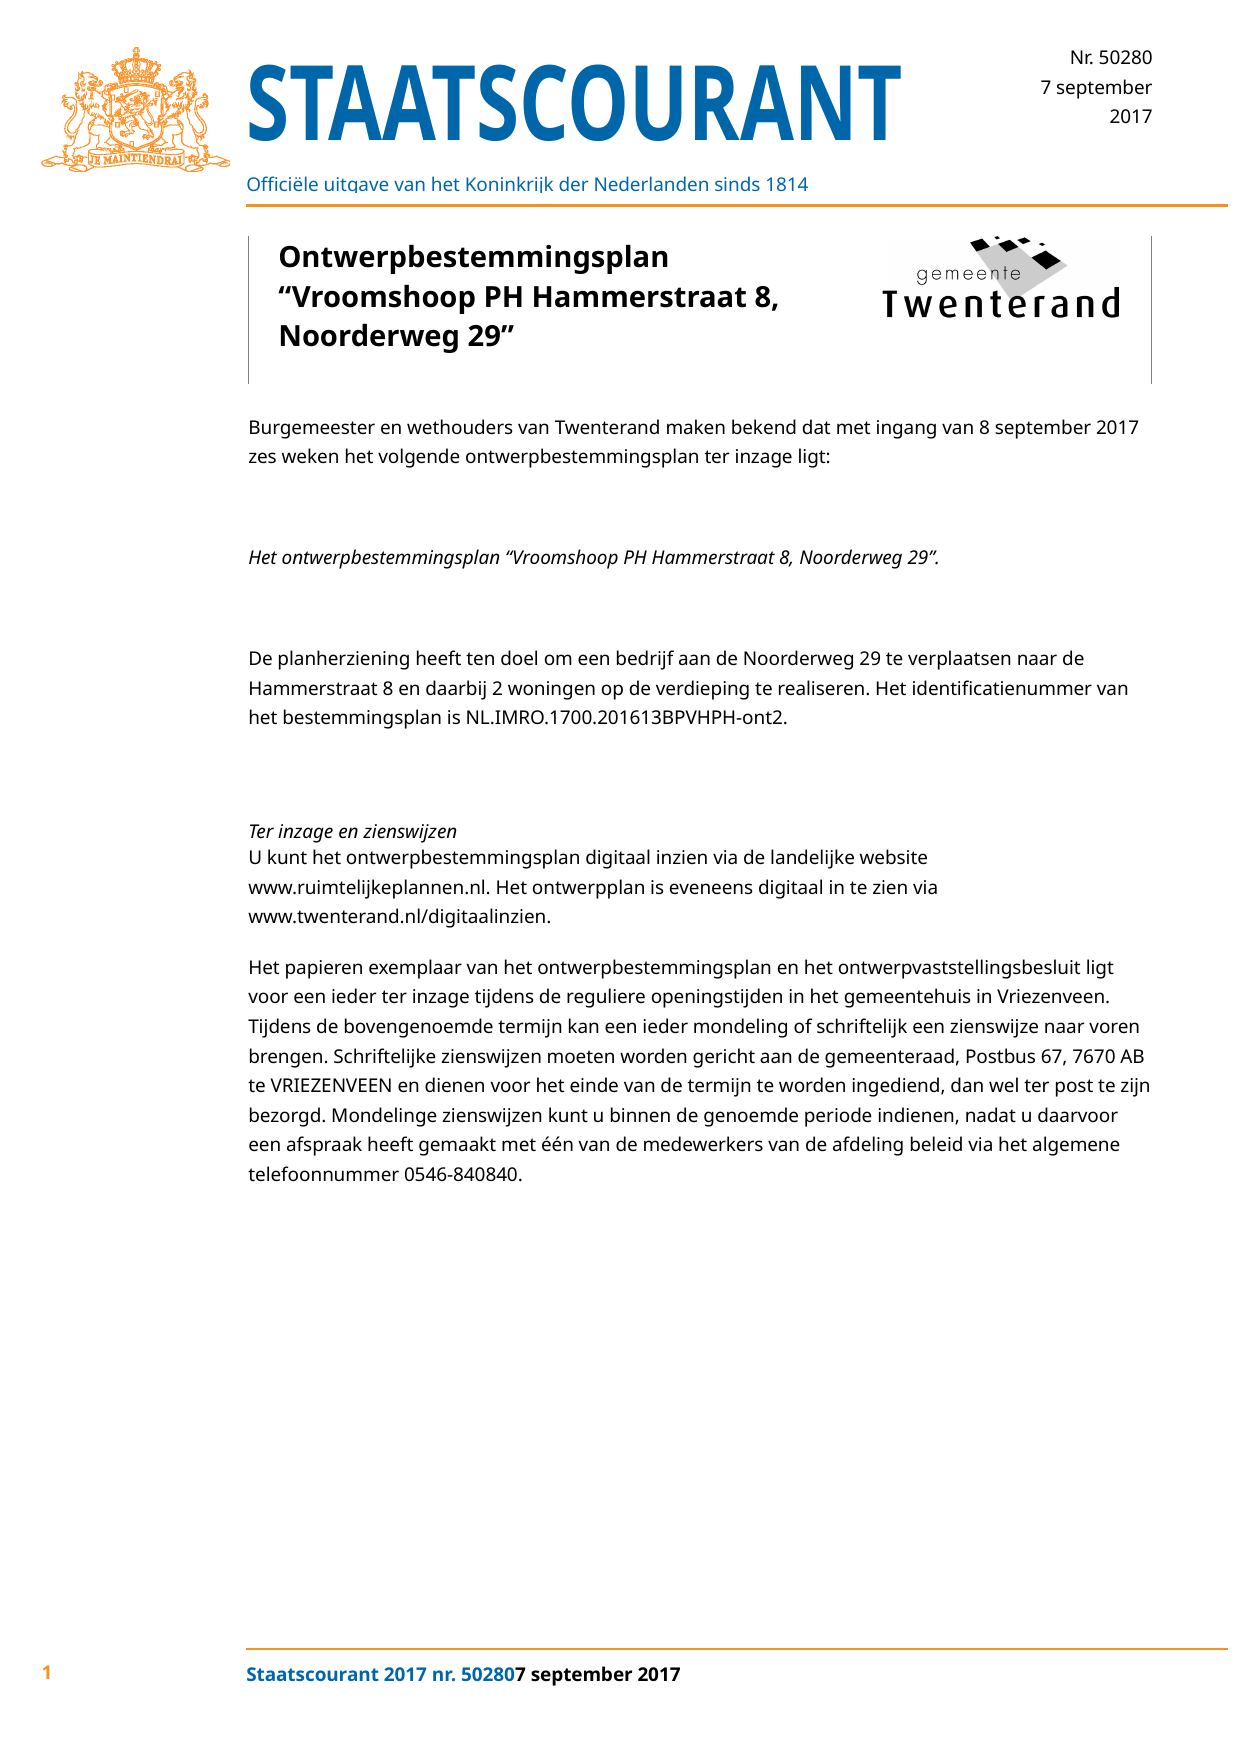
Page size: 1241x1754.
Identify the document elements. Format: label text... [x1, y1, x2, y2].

text De planherziening heeft ten doel om een bedrijf aan de Noorderweg 29 te verplaatsen naar de Hammerstraat 8 en daarbij 2 woningen op de verdieping te realiseren. Het identificatienummer van het bestemmingsplan is NL.IMRO.1700.201613BPVHPH-ont2. [248, 645, 1152, 730]
text Ter inzage en zienswijzen [248, 819, 1152, 844]
text Burgemeester en wethouders van Twenterand maken bekend dat met ingang van 8 september 2017 zes weken het volgende ontwerpbestemmingsplan ter inzage ligt: [248, 414, 1152, 469]
table_header Ontwerpbestemmingsplan “Vroomshoop PH Hammerstraat 8, Noorderweg 29” [249, 236, 850, 384]
picture [882, 236, 1119, 319]
text U kunt het ontwerpbestemmingsplan digitaal inzien via de landelijke website www.ruimtelijkeplannen.nl. Het ontwerpplan is eveneens digitaal in te zien via www.twenterand.nl/digitaalinzien. [248, 844, 1152, 929]
text Het ontwerpbestemmingsplan “Vroomshoop PH Hammerstraat 8, Noorderweg 29”. [248, 544, 1152, 570]
text Het papieren exemplaar van het ontwerpbestemmingsplan en het ontwerpvaststellingsbesluit ligt voor een ieder ter inzage tijdens de reguliere openingstijden in het gemeentehuis in Vriezenveen. Tijdens de bovengenoemde termijn kan een ieder mondeling of schriftelijk een zienswijze naar voren brengen. Schriftelijke zienswijzen moeten worden gericht aan de gemeenteraad, Postbus 67, 7670 AB te VRIEZENVEEN en dienen voor het einde van de termijn te worden ingediend, dan wel ter post te zijn bezorgd. Mondelinge zienswijzen kunt u binnen de genoemde periode indienen, nadat u daarvoor een afspraak heeft gemaakt met één van de medewerkers van de afdeling beleid via het algemene telefoonnummer 0546-840840. [248, 954, 1152, 1187]
table_header [850, 236, 1151, 384]
picture [41, 47, 231, 172]
